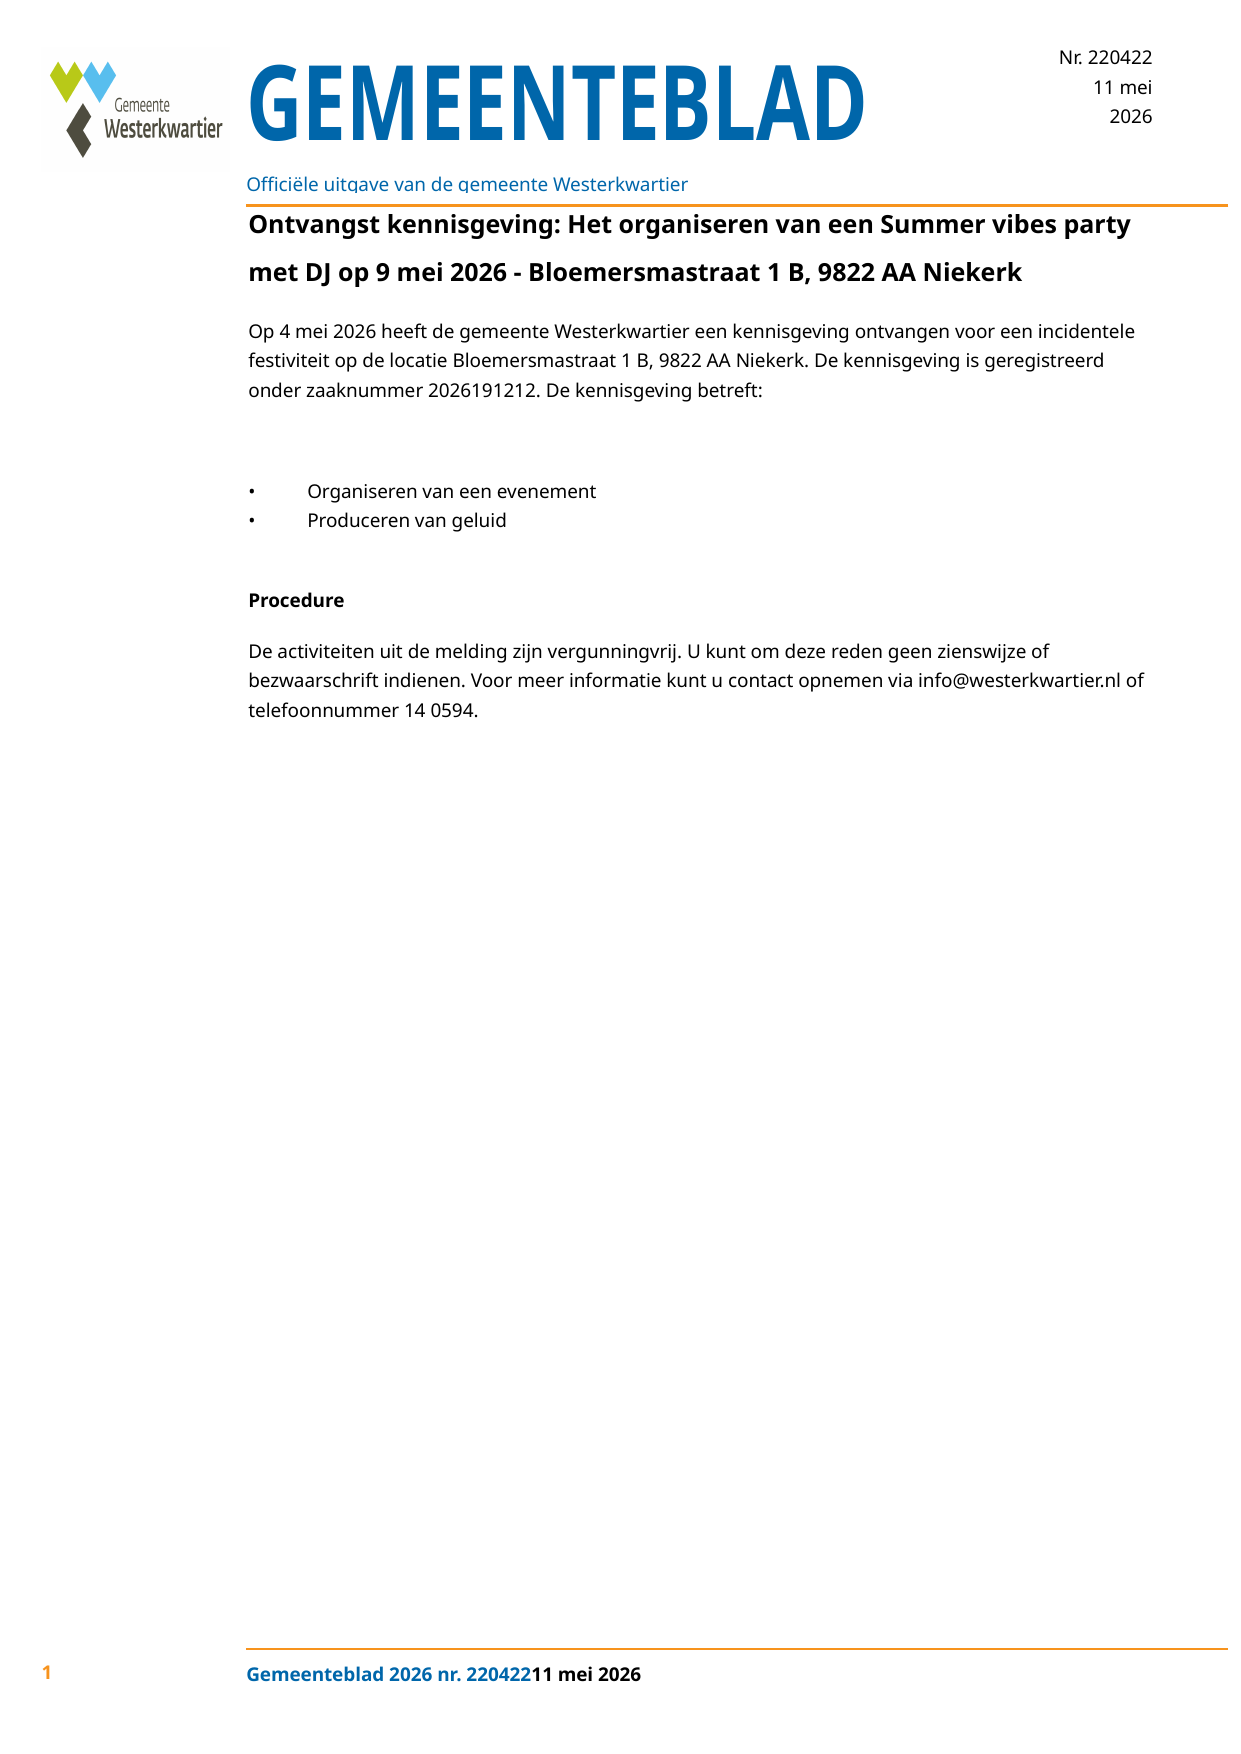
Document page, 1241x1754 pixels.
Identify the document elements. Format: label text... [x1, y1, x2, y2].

list Organiseren van een evenement [248, 478, 1152, 504]
text Op 4 mei 2026 heeft de gemeente Westerkwartier een kennisgeving ontvangen voor een incidentele festiviteit op de locatie Bloemersmastraat 1 B, 9822 AA Niekerk. De kennisgeving is geregistreerd onder zaaknummer 2026191212. De kennisgeving betreft: [248, 318, 1152, 403]
picture [41, 47, 231, 172]
list Produceren van geluid [248, 507, 1152, 533]
text Procedure [248, 587, 1152, 613]
text De activiteiten uit de melding zijn vergunningvrij. U kunt om deze reden geen zienswijze of bezwaarschrift indienen. Voor meer informatie kunt u contact opnemen via info@westerkwartier.nl of telefoonnummer 14 0594. [248, 638, 1152, 723]
text Ontvangst kennisgeving: Het organiseren van een Summer vibes party met DJ op 9 mei 2026 - Bloemersmastraat 1 B, 9822 AA Niekerk [248, 207, 1152, 288]
